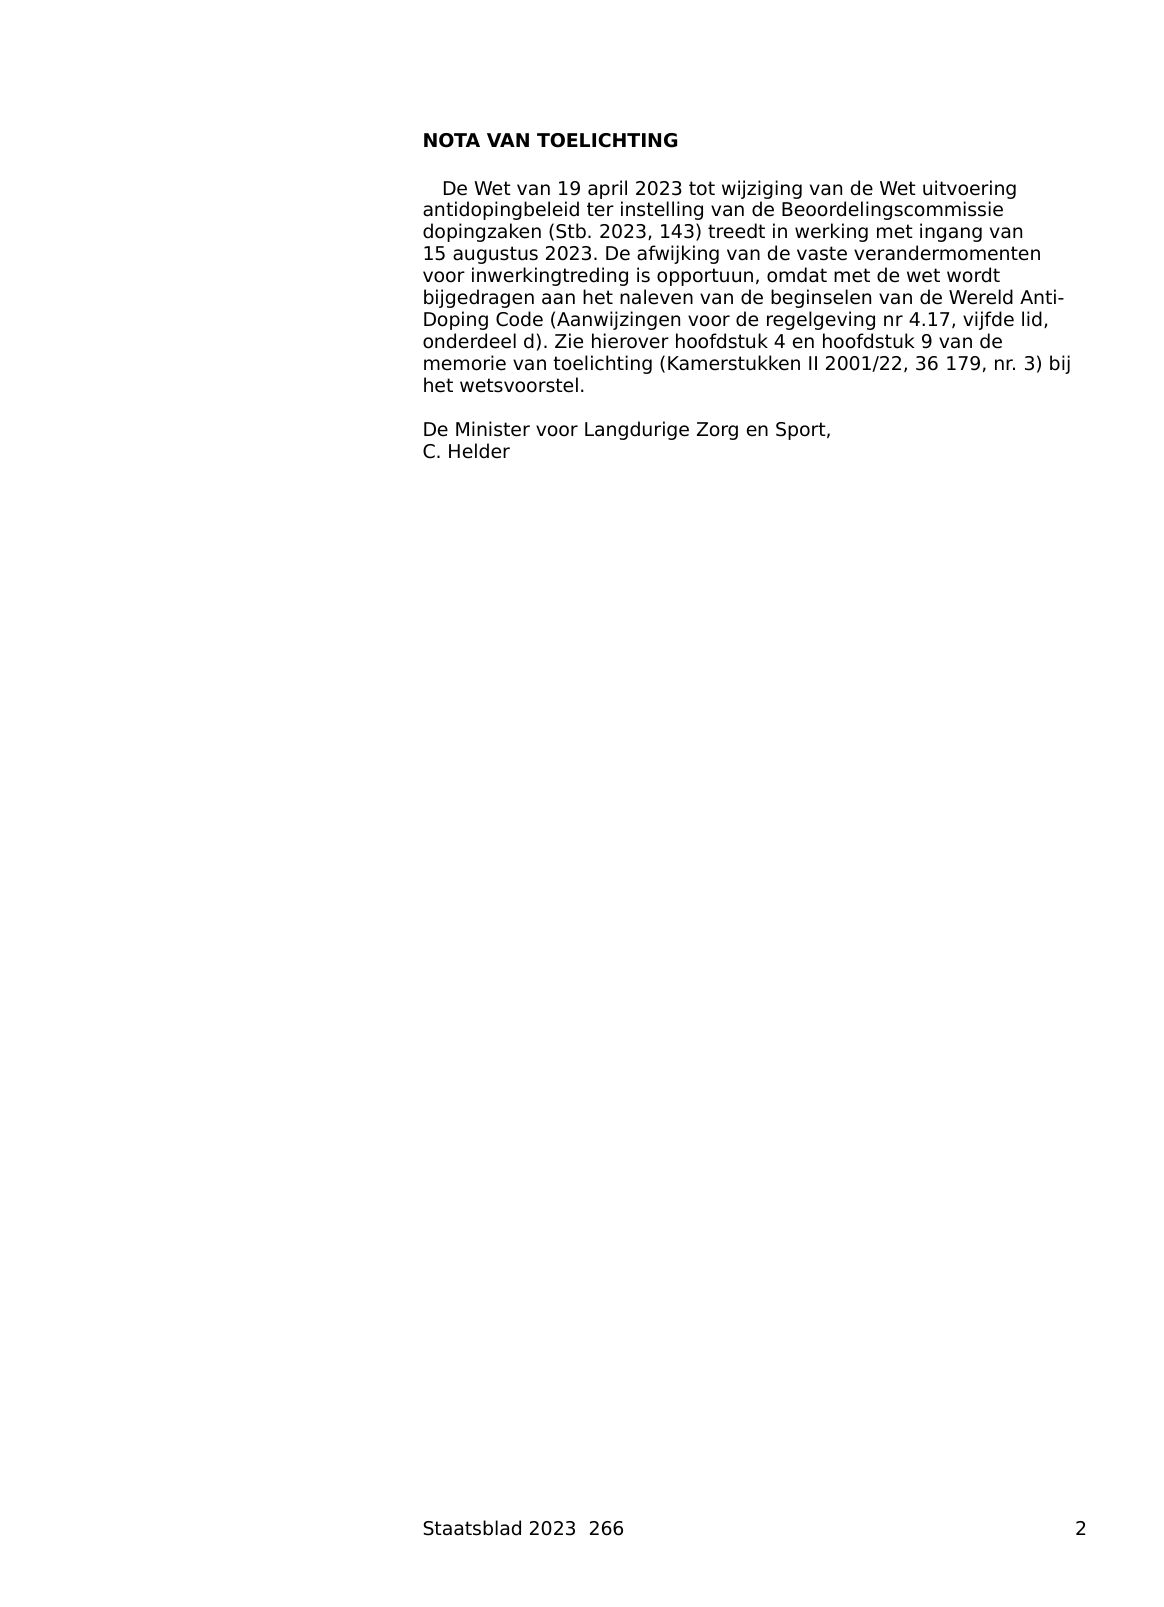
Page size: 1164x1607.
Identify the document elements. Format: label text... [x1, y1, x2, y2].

subtitle NOTA VAN TOELICHTING [422, 130, 1087, 152]
text De Minister voor Langdurige Zorg en Sport, C. Helder [422, 419, 1087, 463]
text De Wet van 19 april 2023 tot wijziging van de Wet uitvoering antidopingbeleid ter instelling van de Beoordelingscommissie dopingzaken (Stb. 2023, 143) treedt in werking met ingang van 15 augustus 2023. De afwijking van de vaste verandermomenten voor inwerkingtreding is opportuun, omdat met de wet wordt bijgedragen aan het naleven van de beginselen van de Wereld Anti-Doping Code (Aanwijzingen voor de regelgeving nr 4.17, vijfde lid, onderdeel d). Zie hierover hoofdstuk 4 en hoofdstuk 9 van de memorie van toelichting (Kamerstukken II 2001/22, 36 179, nr. 3) bij het wetsvoorstel. [422, 177, 1087, 397]
